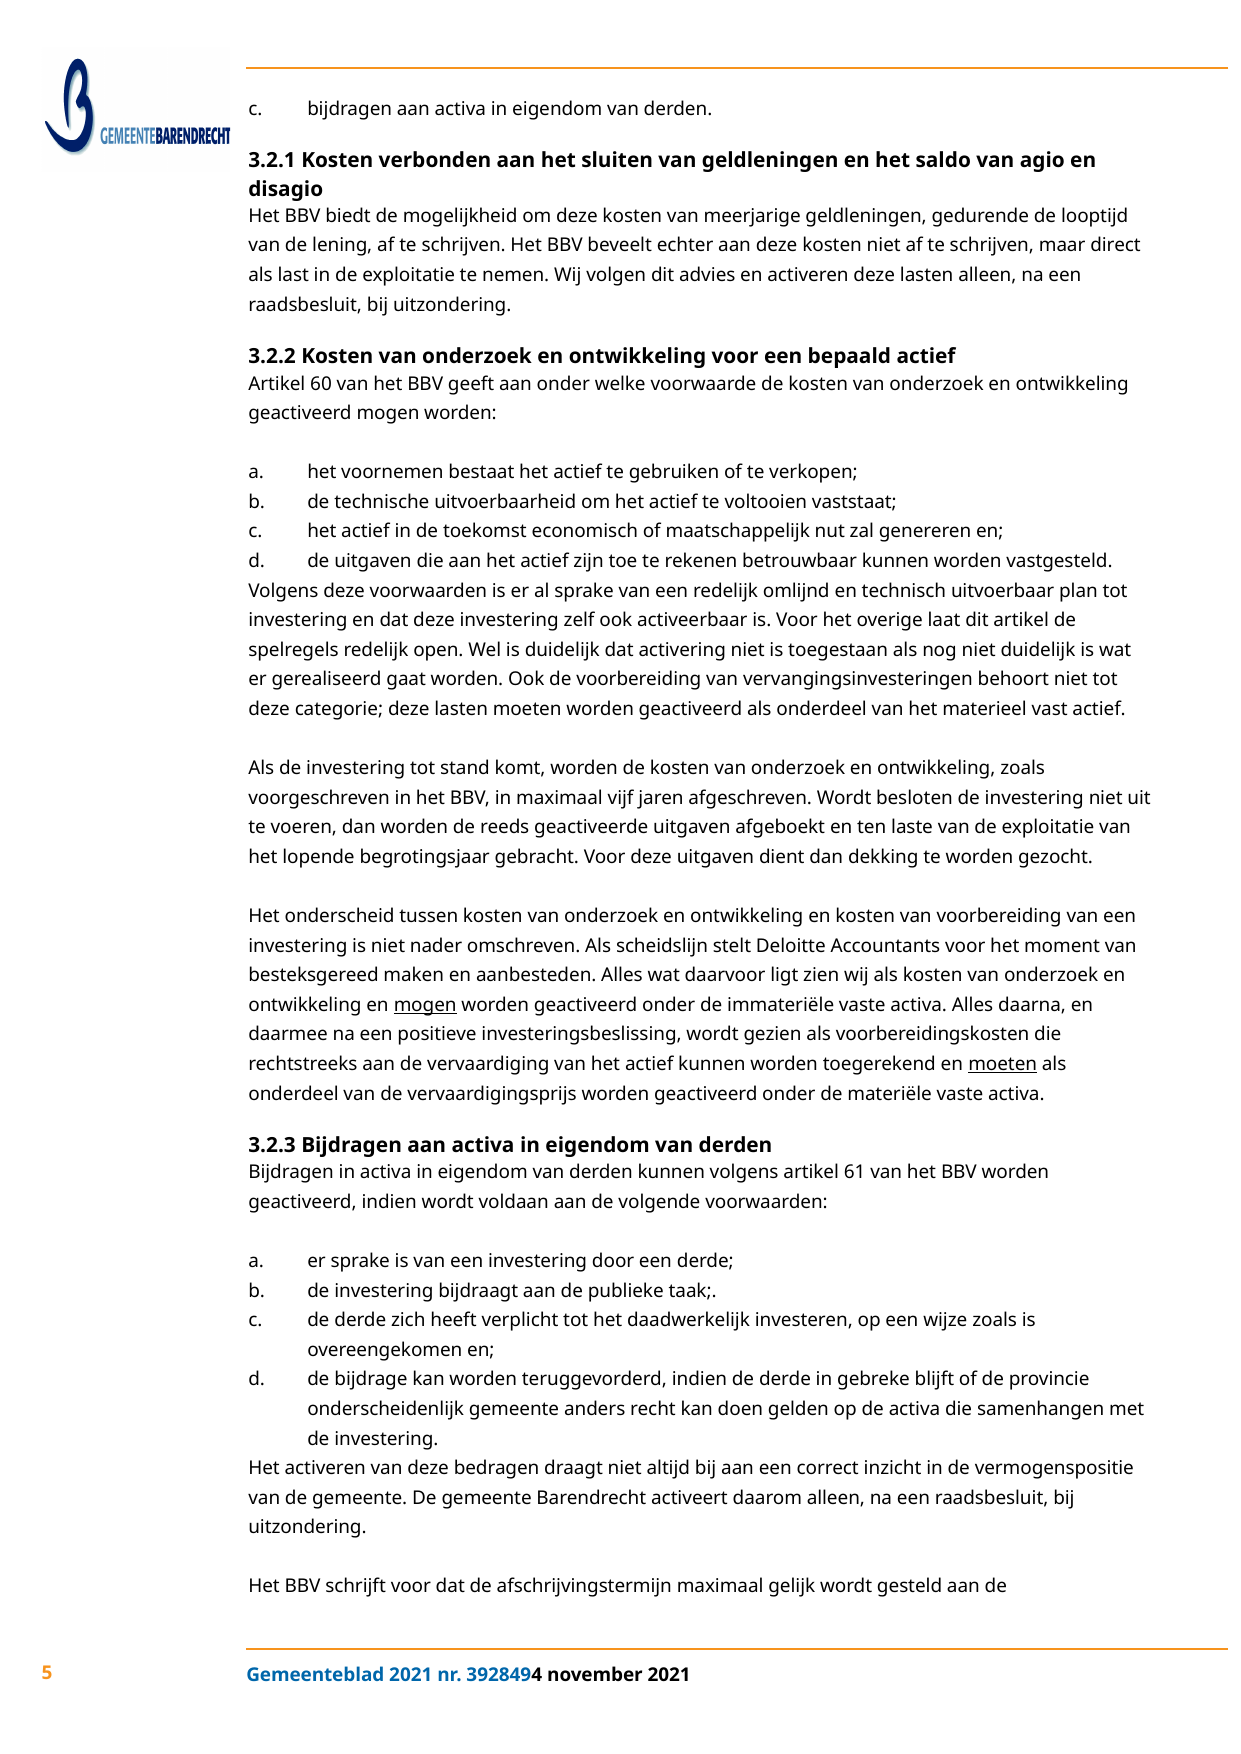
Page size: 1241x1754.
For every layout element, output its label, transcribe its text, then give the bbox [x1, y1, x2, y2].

list de bijdrage kan worden teruggevorderd, indien de derde in gebreke blijft of de provincie onderscheidenlijk gemeente anders recht kan doen gelden op de activa die samenhangen met de investering. [248, 1366, 1152, 1451]
list de investering bijdraagt aan de publieke taak;. [248, 1277, 1152, 1303]
text Het activeren van deze bedragen draagt niet altijd bij aan een correct inzicht in de vermogenspositie van de gemeente. De gemeente Barendrecht activeert daarom alleen, na een raadsbesluit, bij uitzondering. [248, 1454, 1152, 1539]
text Bijdragen in activa in eigendom van derden kunnen volgens artikel 61 van het BBV worden geactiveerd, indien wordt voldaan aan de volgende voorwaarden: [248, 1158, 1152, 1214]
text Artikel 60 van het BBV geeft aan onder welke voorwaarde de kosten van onderzoek en ontwikkeling geactiveerd mogen worden: [248, 370, 1152, 425]
list de derde zich heeft verplicht tot het daadwerkelijk investeren, op een wijze zoals is overeengekomen en; [248, 1306, 1152, 1362]
text Als de investering tot stand komt, worden de kosten van onderzoek en ontwikkeling, zoals voorgeschreven in het BBV, in maximaal vijf jaren afgeschreven. Wordt besloten de investering niet uit te voeren, dan worden de reeds geactiveerde uitgaven afgeboekt en ten laste van de exploitatie van het lopende begrotingsjaar gebracht. Voor deze uitgaven dient dan dekking te worden gezocht. [248, 754, 1152, 869]
list er sprake is van een investering door een derde; [248, 1247, 1152, 1273]
list het actief in de toekomst economisch of maatschappelijk nut zal genereren en; [248, 518, 1152, 543]
text 3.2.2 Kosten van onderzoek en ontwikkeling voor een bepaald actief [248, 341, 1152, 370]
text Volgens deze voorwaarden is er al sprake van een redelijk omlijnd en technisch uitvoerbaar plan tot investering en dat deze investering zelf ook activeerbaar is. Voor het overige laat dit artikel de spelregels redelijk open. Wel is duidelijk dat activering niet is toegestaan als nog niet duidelijk is wat er gerealiseerd gaat worden. Ook de voorbereiding van vervangingsinvesteringen behoort niet tot deze categorie; deze lasten moeten worden geactiveerd als onderdeel van het materieel vast actief. [248, 577, 1152, 721]
text Het onderscheid tussen kosten van onderzoek en ontwikkeling en kosten van voorbereiding van een investering is niet nader omschreven. Als scheidslijn stelt Deloitte Accountants voor het moment van besteksgereed maken en aanbesteden. Alles wat daarvoor ligt zien wij als kosten van onderzoek en ontwikkeling en mogen worden geactiveerd onder de immateriële vaste activa. Alles daarna, en daarmee na een positieve investeringsbeslissing, wordt gezien als voorbereidingskosten die rechtstreeks aan de vervaardiging van het actief kunnen worden toegerekend en moeten als onderdeel van de vervaardigingsprijs worden geactiveerd onder de materiële vaste activa. [248, 902, 1152, 1105]
text Het BBV schrijft voor dat de afschrijvingstermijn maximaal gelijk wordt gesteld aan de [248, 1573, 1152, 1598]
text 3.2.1 Kosten verbonden aan het sluiten van geldleningen en het saldo van agio en disagio [248, 145, 1152, 202]
text Het BBV biedt de mogelijkheid om deze kosten van meerjarige geldleningen, gedurende de looptijd van de lening, af te schrijven. Het BBV beveelt echter aan deze kosten niet af te schrijven, maar direct als last in de exploitatie te nemen. Wij volgen dit advies en activeren deze lasten alleen, na een raadsbesluit, bij uitzondering. [248, 202, 1152, 317]
list de technische uitvoerbaarheid om het actief te voltooien vaststaat; [248, 488, 1152, 514]
text 3.2.3 Bijdragen aan activa in eigendom van derden [248, 1130, 1152, 1158]
list bijdragen aan activa in eigendom van derden. [248, 95, 1152, 121]
list de uitgaven die aan het actief zijn toe te rekenen betrouwbaar kunnen worden vastgesteld. [248, 547, 1152, 573]
list het voornemen bestaat het actief te gebruiken of te verkopen; [248, 458, 1152, 484]
picture [41, 47, 231, 172]
